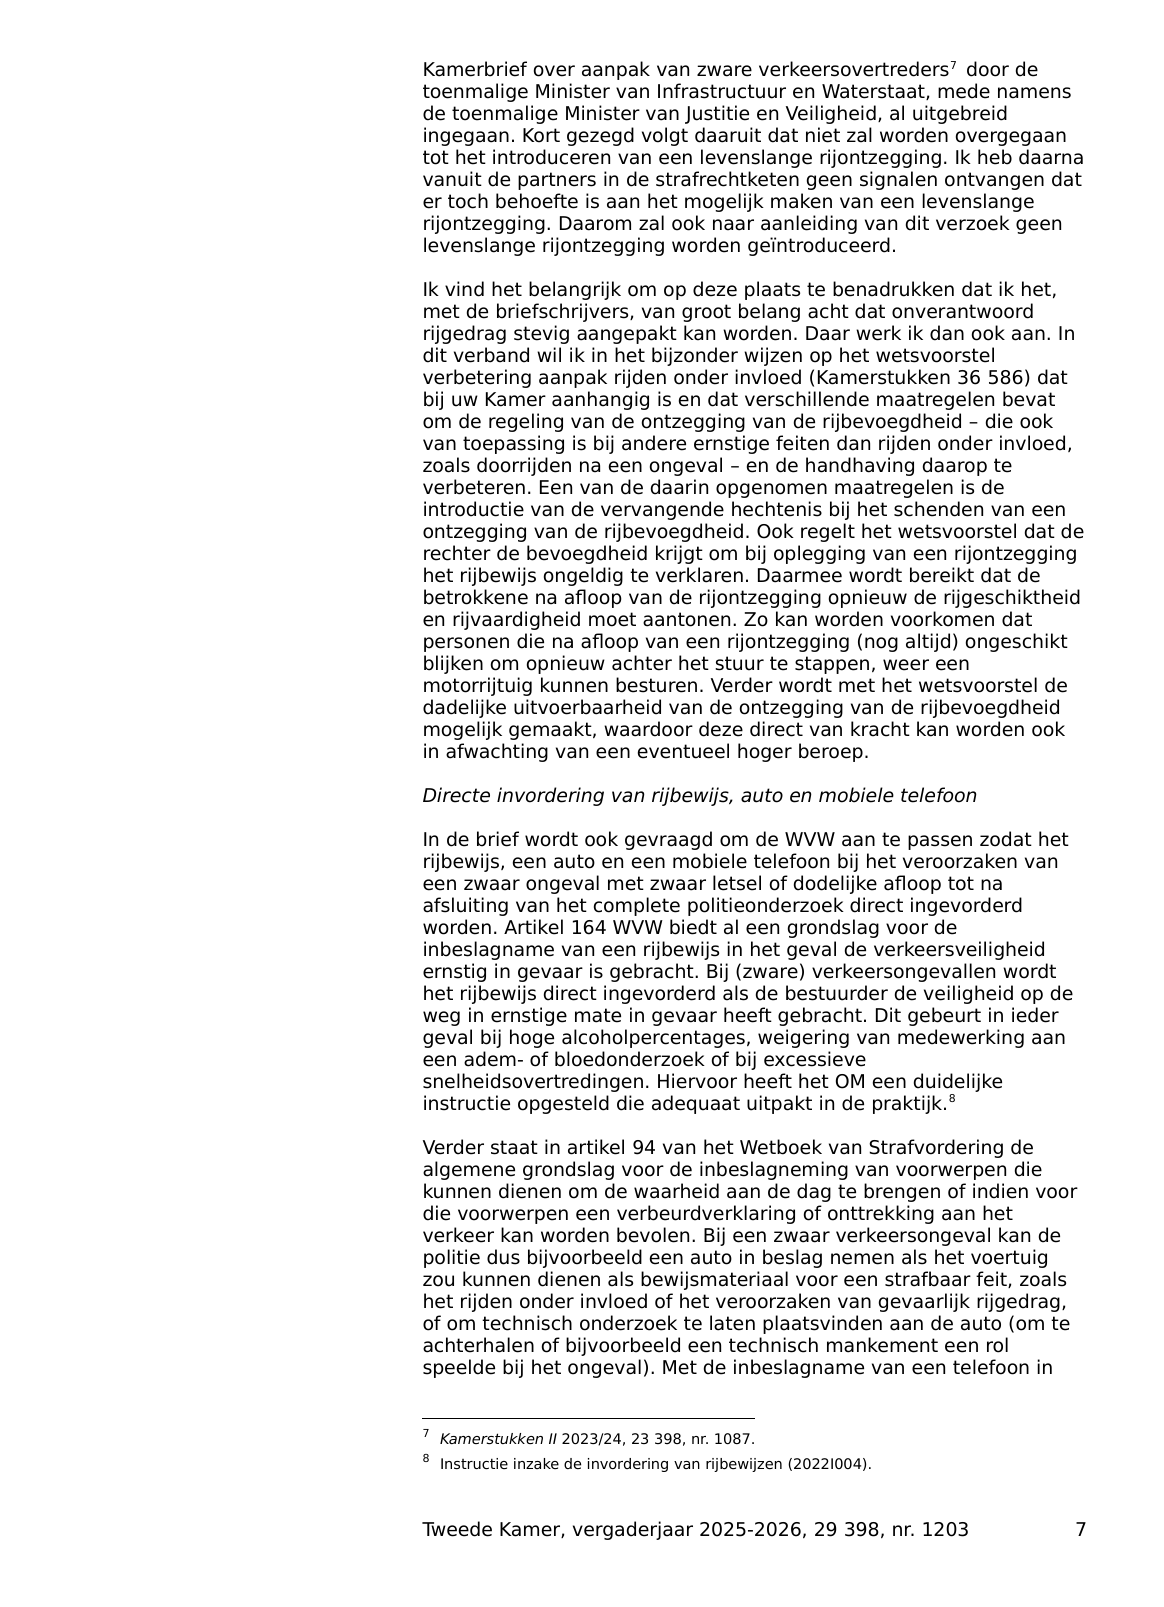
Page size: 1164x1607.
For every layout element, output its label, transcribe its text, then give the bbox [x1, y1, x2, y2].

text Instructie inzake de invordering van rijbewijzen (2022I004). [422, 1452, 1087, 1474]
subtitle Directe invordering van rijbewijs, auto en mobiele telefoon [422, 785, 1087, 807]
text Verder staat in artikel 94 van het Wetboek van Strafvordering de algemene grondslag voor de inbeslagneming van voorwerpen die kunnen dienen om de waarheid aan de dag te brengen of indien voor die voorwerpen een verbeurdverklaring of onttrekking aan het verkeer kan worden bevolen. Bij een zwaar verkeersongeval kan de politie dus bijvoorbeeld een auto in beslag nemen als het voertuig zou kunnen dienen als bewijsmateriaal voor een strafbaar feit, zoals het rijden onder invloed of het veroorzaken van gevaarlijk rijgedrag, of om technisch onderzoek te laten plaatsvinden aan de auto (om te achterhalen of bijvoorbeeld een technisch mankement een rol speelde bij het ongeval). Met de inbeslagname van een telefoon in [422, 1137, 1087, 1379]
text Kamerstukken II 2023/24, 23 398, nr. 1087. [422, 1427, 1087, 1449]
text Ik vind het belangrijk om op deze plaats te benadrukken dat ik het, met de briefschrijvers, van groot belang acht dat onverantwoord rijgedrag stevig aangepakt kan worden. Daar werk ik dan ook aan. In dit verband wil ik in het bijzonder wijzen op het wetsvoorstel verbetering aanpak rijden onder invloed (Kamerstukken 36 586) dat bij uw Kamer aanhangig is en dat verschillende maatregelen bevat om de regeling van de ontzegging van de rijbevoegdheid – die ook van toepassing is bij andere ernstige feiten dan rijden onder invloed, zoals doorrijden na een ongeval – en de handhaving daarop te verbeteren. Een van de daarin opgenomen maatregelen is de introductie van de vervangende hechtenis bij het schenden van een ontzegging van de rijbevoegdheid. Ook regelt het wetsvoorstel dat de rechter de bevoegdheid krijgt om bij oplegging van een rijontzegging het rijbewijs ongeldig te verklaren. Daarmee wordt bereikt dat de betrokkene na afloop van de rijontzegging opnieuw de rijgeschiktheid en rijvaardigheid moet aantonen. Zo kan worden voorkomen dat personen die na afloop van een rijontzegging (nog altijd) ongeschikt blijken om opnieuw achter het stuur te stappen, weer een motorrijtuig kunnen besturen. Verder wordt met het wetsvoorstel de dadelijke uitvoerbaarheid van de ontzegging van de rijbevoegdheid mogelijk gemaakt, waardoor deze direct van kracht kan worden ook in afwachting van een eventueel hoger beroep. [422, 279, 1087, 763]
text In de brief wordt ook gevraagd om de WVW aan te passen zodat het rijbewijs, een auto en een mobiele telefoon bij het veroorzaken van een zwaar ongeval met zwaar letsel of dodelijke afloop tot na afsluiting van het complete politieonderzoek direct ingevorderd worden. Artikel 164 WVW biedt al een grondslag voor de inbeslagname van een rijbewijs in het geval de verkeersveiligheid ernstig in gevaar is gebracht. Bij (zware) verkeersongevallen wordt het rijbewijs direct ingevorderd als de bestuurder de veiligheid op de weg in ernstige mate in gevaar heeft gebracht. Dit gebeurt in ieder geval bij hoge alcoholpercentages, weigering van medewerking aan een adem- of bloedonderzoek of bij excessieve snelheidsovertredingen. Hiervoor heeft het OM een duidelijke instructie opgesteld die adequaat uitpakt in de praktijk. [422, 829, 1087, 1115]
text Kamerbrief over aanpak van zware verkeersovertreders door de toenmalige Minister van Infrastructuur en Waterstaat, mede namens de toenmalige Minister van Justitie en Veiligheid, al uitgebreid ingegaan. Kort gezegd volgt daaruit dat niet zal worden overgegaan tot het introduceren van een levenslange rijontzegging. Ik heb daarna vanuit de partners in de strafrechtketen geen signalen ontvangen dat er toch behoefte is aan het mogelijk maken van een levenslange rijontzegging. Daarom zal ook naar aanleiding van dit verzoek geen levenslange rijontzegging worden geïntroduceerd. [422, 59, 1087, 257]
